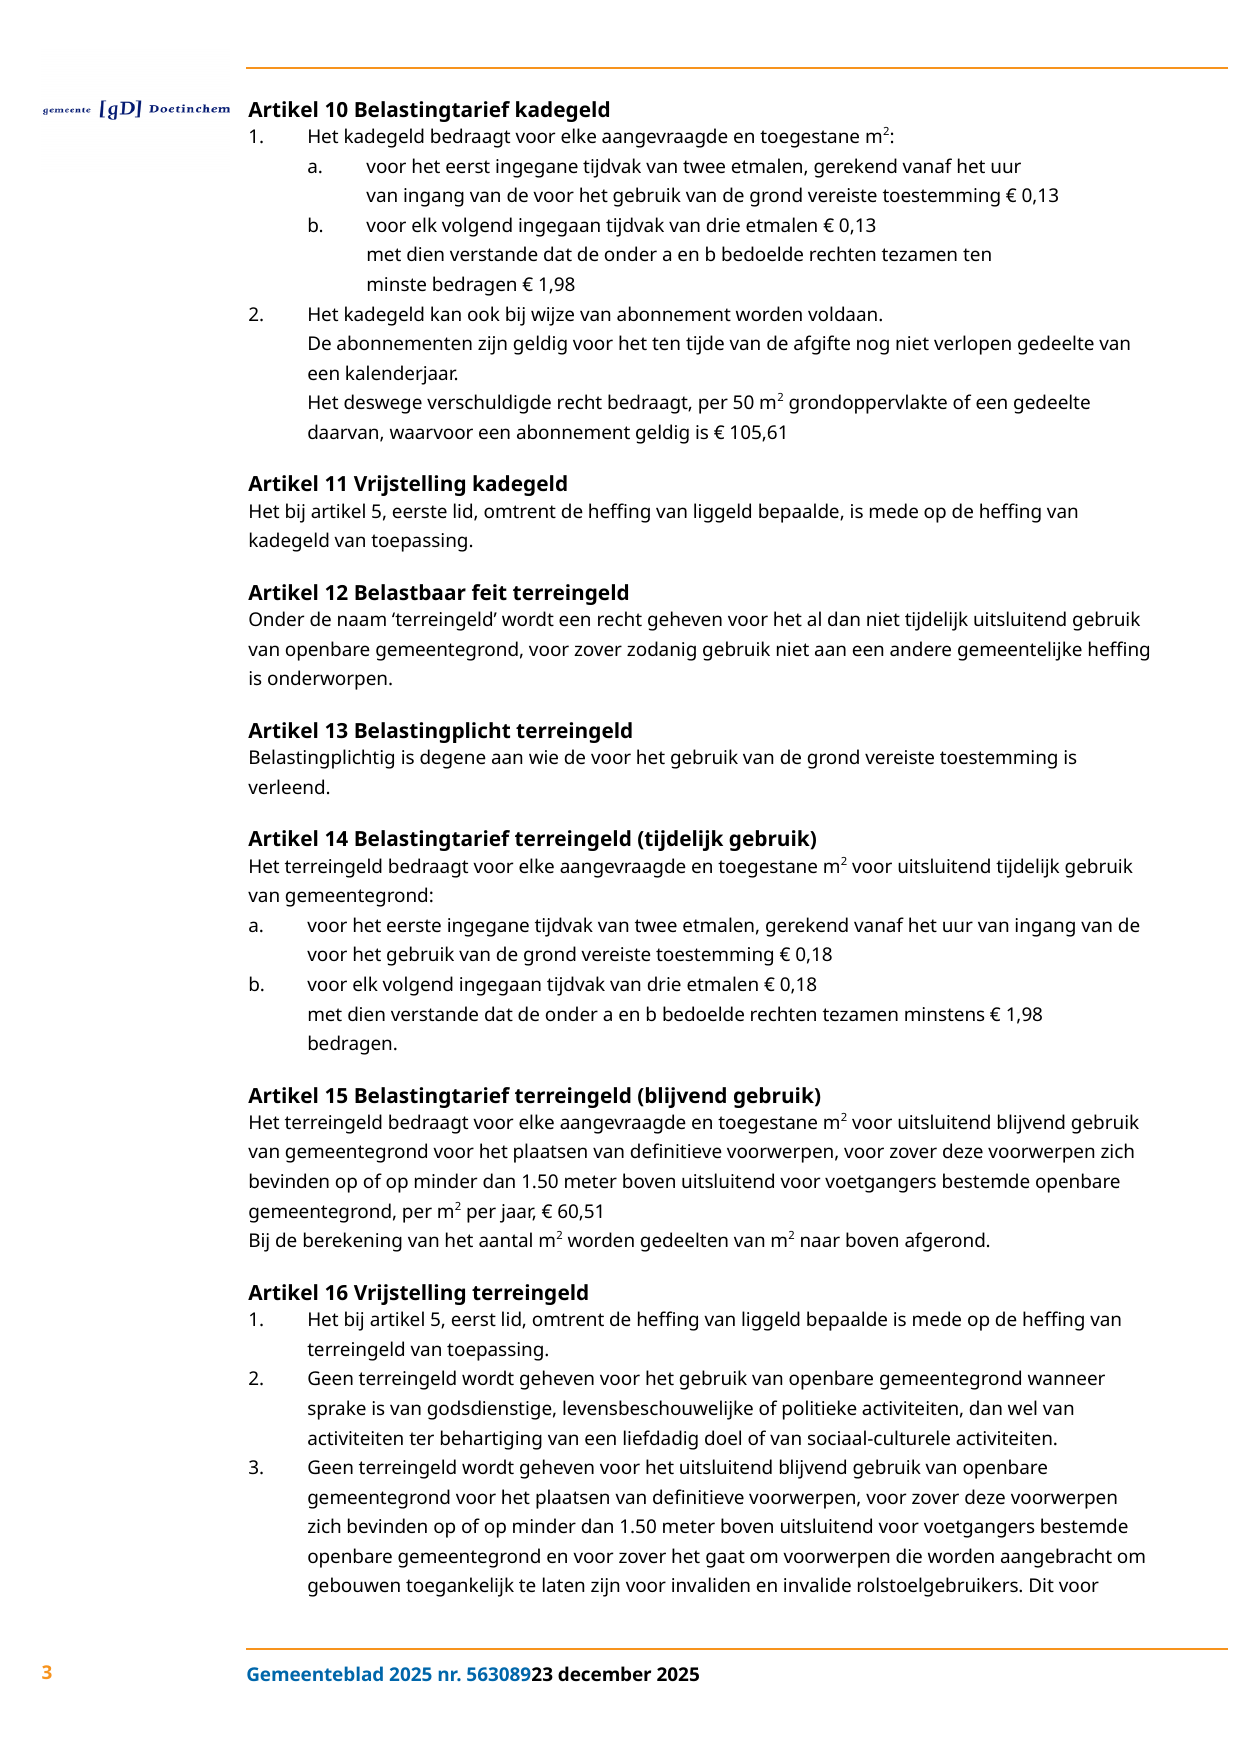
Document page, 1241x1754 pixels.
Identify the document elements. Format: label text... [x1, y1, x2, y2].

picture [41, 47, 231, 172]
text Het bij artikel 5, eerste lid, omtrent de heffing van liggeld bepaalde, is mede op de heffing van kadegeld van toepassing. [248, 498, 1152, 553]
text Artikel 14 Belastingtarief terreingeld (tijdelijk gebruik) [248, 824, 1152, 853]
list met dien verstande dat de onder a en b bedoelde rechten tezamen ten [307, 242, 1152, 267]
list van ingang van de voor het gebruik van de grond vereiste toestemming € 0,13 [307, 182, 1152, 208]
list Het deswege verschuldigde recht bedraagt, per 50 m2 grondoppervlakte of een gedeelte daarvan, waarvoor een abonnement geldig is € 105,61 [248, 389, 1152, 445]
list Geen terreingeld wordt geheven voor het uitsluitend blijvend gebruik van openbare gemeentegrond voor het plaatsen van definitieve voorwerpen, voor zover deze voorwerpen zich bevinden op of op minder dan 1.50 meter boven uitsluitend voor voetgangers bestemde openbare gemeentegrond en voor zover het gaat om voorwerpen die worden aangebracht om gebouwen toegankelijk te laten zijn voor invaliden en invalide rolstoelgebruikers. Dit voor [248, 1454, 1152, 1598]
text Artikel 13 Belastingplicht terreingeld [248, 716, 1152, 744]
text Bij de berekening van het aantal m2 worden gedeelten van m2 naar boven afgerond. [248, 1227, 1152, 1253]
list voor het eerste ingegane tijdvak van twee etmalen, gerekend vanaf het uur van ingang van de voor het gebruik van de grond vereiste toestemming € 0,18 [248, 912, 1152, 967]
list Het kadegeld bedraagt voor elke aangevraagde en toegestane m2: [248, 123, 1152, 149]
list met dien verstande dat de onder a en b bedoelde rechten tezamen minstens € 1,98 [248, 1001, 1152, 1026]
list voor elk volgend ingegaan tijdvak van drie etmalen € 0,18 [248, 971, 1152, 997]
text Onder de naam ‘terreingeld’ wordt een recht geheven voor het al dan niet tijdelijk uitsluitend gebruik van openbare gemeentegrond, voor zover zodanig gebruik niet aan een andere gemeentelijke heffing is onderworpen. [248, 606, 1152, 691]
text Het terreingeld bedraagt voor elke aangevraagde en toegestane m2 voor uitsluitend tijdelijk gebruik van gemeentegrond: [248, 853, 1152, 908]
list Het bij artikel 5, eerst lid, omtrent de heffing van liggeld bepaalde is mede op de heffing van terreingeld van toepassing. [248, 1306, 1152, 1362]
text Belastingplichtig is degene aan wie de voor het gebruik van de grond vereiste toestemming is verleend. [248, 744, 1152, 800]
text Het terreingeld bedraagt voor elke aangevraagde en toegestane m2 voor uitsluitend blijvend gebruik van gemeentegrond voor het plaatsen van definitieve voorwerpen, voor zover deze voorwerpen zich bevinden op of op minder dan 1.50 meter boven uitsluitend voor voetgangers bestemde openbare gemeentegrond, per m2 per jaar, € 60,51 [248, 1109, 1152, 1224]
list voor elk volgend ingegaan tijdvak van drie etmalen € 0,13 [307, 212, 1152, 238]
list De abonnementen zijn geldig voor het ten tijde van de afgifte nog niet verlopen gedeelte van een kalenderjaar. [248, 330, 1152, 386]
text Artikel 10 Belastingtarief kadegeld [248, 95, 1152, 123]
list Geen terreingeld wordt geheven voor het gebruik van openbare gemeentegrond wanneer sprake is van godsdienstige, levensbeschouwelijke of politieke activiteiten, dan wel van activiteiten ter behartiging van een liefdadig doel of van sociaal-culturele activiteiten. [248, 1366, 1152, 1450]
list voor het eerst ingegane tijdvak van twee etmalen, gerekend vanaf het uur [307, 153, 1152, 178]
text Artikel 16 Vrijstelling terreingeld [248, 1278, 1152, 1306]
list Het kadegeld kan ook bij wijze van abonnement worden voldaan. [248, 301, 1152, 326]
text Artikel 11 Vrijstelling kadegeld [248, 469, 1152, 498]
text Artikel 12 Belastbaar feit terreingeld [248, 578, 1152, 606]
list bedragen. [248, 1030, 1152, 1056]
text Artikel 15 Belastingtarief terreingeld (blijvend gebruik) [248, 1081, 1152, 1109]
list minste bedragen € 1,98 [307, 271, 1152, 297]
